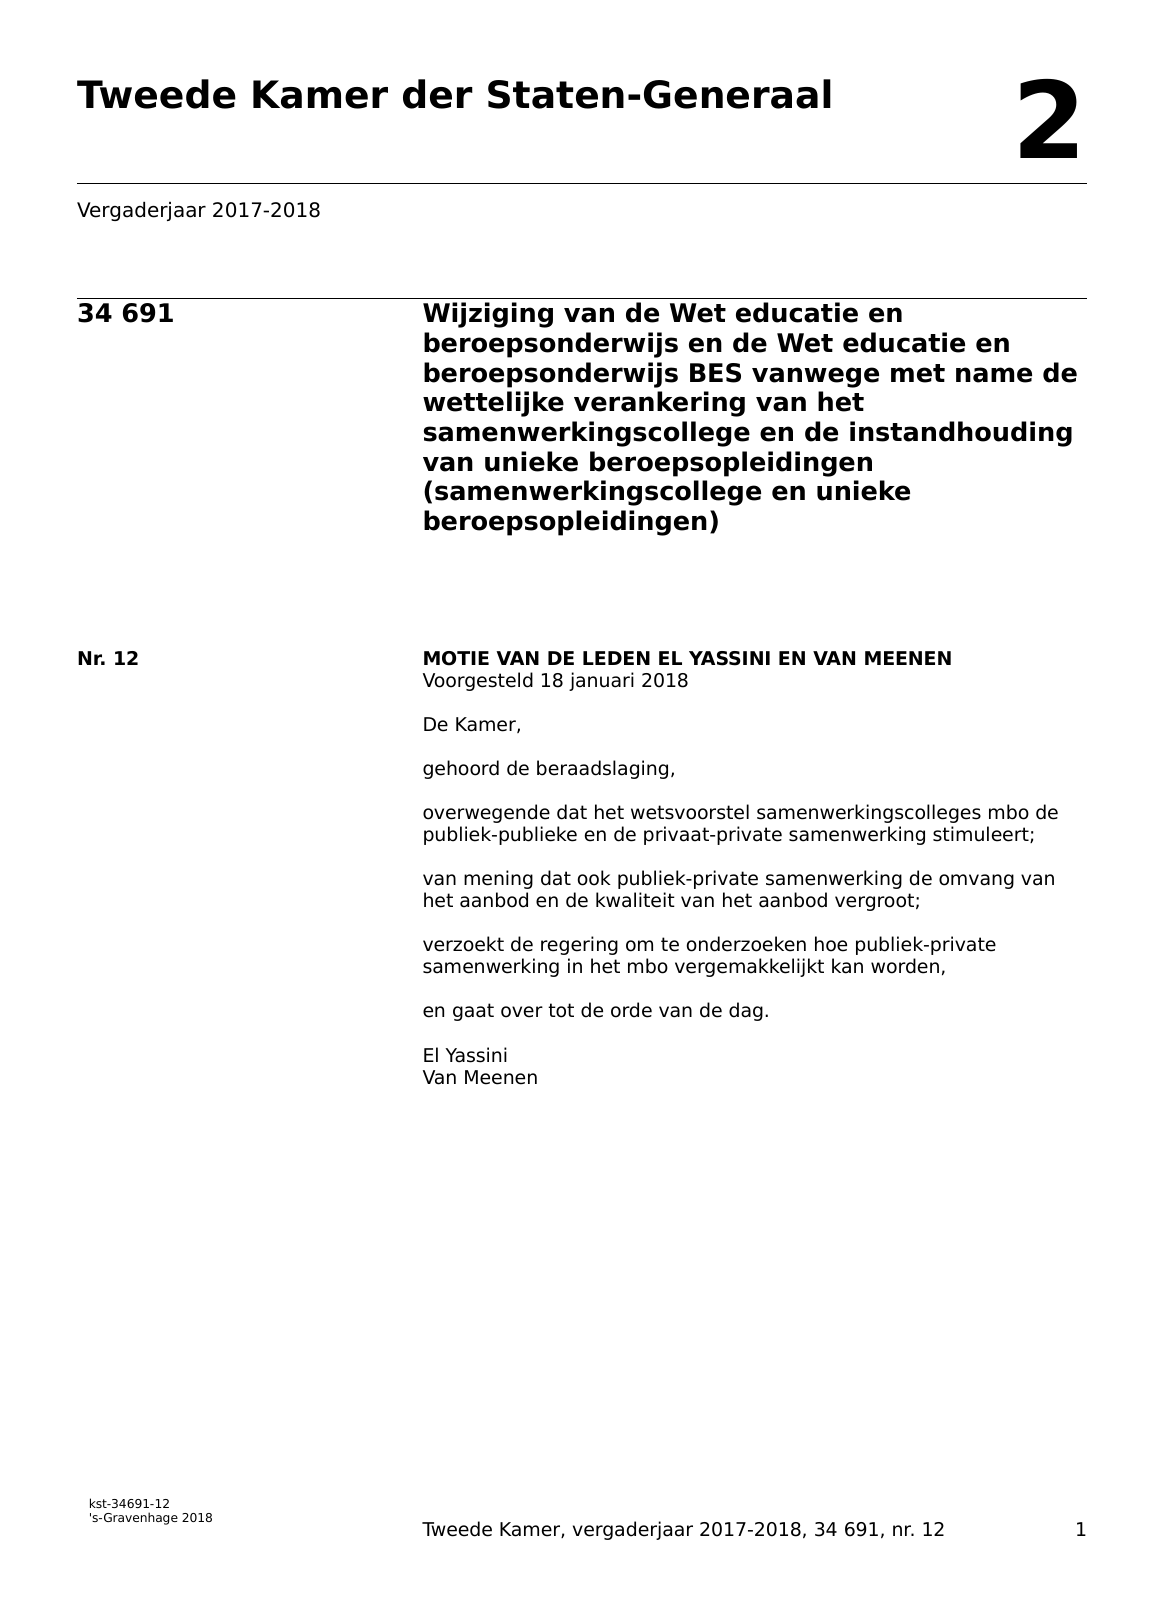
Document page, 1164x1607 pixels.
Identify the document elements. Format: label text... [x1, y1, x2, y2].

text overwegende dat het wetsvoorstel samenwerkingscolleges mbo de publiek-publieke en de privaat-private samenwerking stimuleert; [422, 802, 1087, 846]
text gehoord de beraadslaging, [422, 758, 1087, 780]
table_header Tweede Kamer der Staten-Generaal [77, 59, 886, 183]
subtitle 34 691 Wijziging van de Wet educatie en beroepsonderwijs en de Wet educatie en beroepsonderwijs BES vanwege met name de wettelijke verankering van het samenwerkingscollege en de instandhouding van unieke beroepsopleidingen (samenwerkingscollege en unieke beroepsopleidingen) [77, 299, 1087, 536]
text van mening dat ook publiek-private samenwerking de omvang van het aanbod en de kwaliteit van het aanbod vergroot; [422, 868, 1087, 912]
text Voorgesteld 18 januari 2018 [422, 669, 1087, 691]
text kst-34691-12 [88, 1497, 323, 1511]
text verzoekt de regering om te onderzoeken hoe publiek-private samenwerking in het mbo vergemakkelijkt kan worden, [422, 934, 1087, 978]
text El Yassini [422, 1044, 1087, 1067]
text en gaat over tot de orde van de dag. [422, 1000, 1087, 1022]
text Van Meenen [422, 1067, 1087, 1088]
subtitle Nr. 12 MOTIE VAN DE LEDEN EL YASSINI EN VAN MEENEN [77, 647, 1087, 669]
table_header 2 [886, 59, 1087, 183]
text 's-Gravenhage 2018 [88, 1511, 323, 1525]
text De Kamer, [422, 714, 1087, 736]
table_cell Vergaderjaar 2017-2018 [77, 184, 1087, 298]
